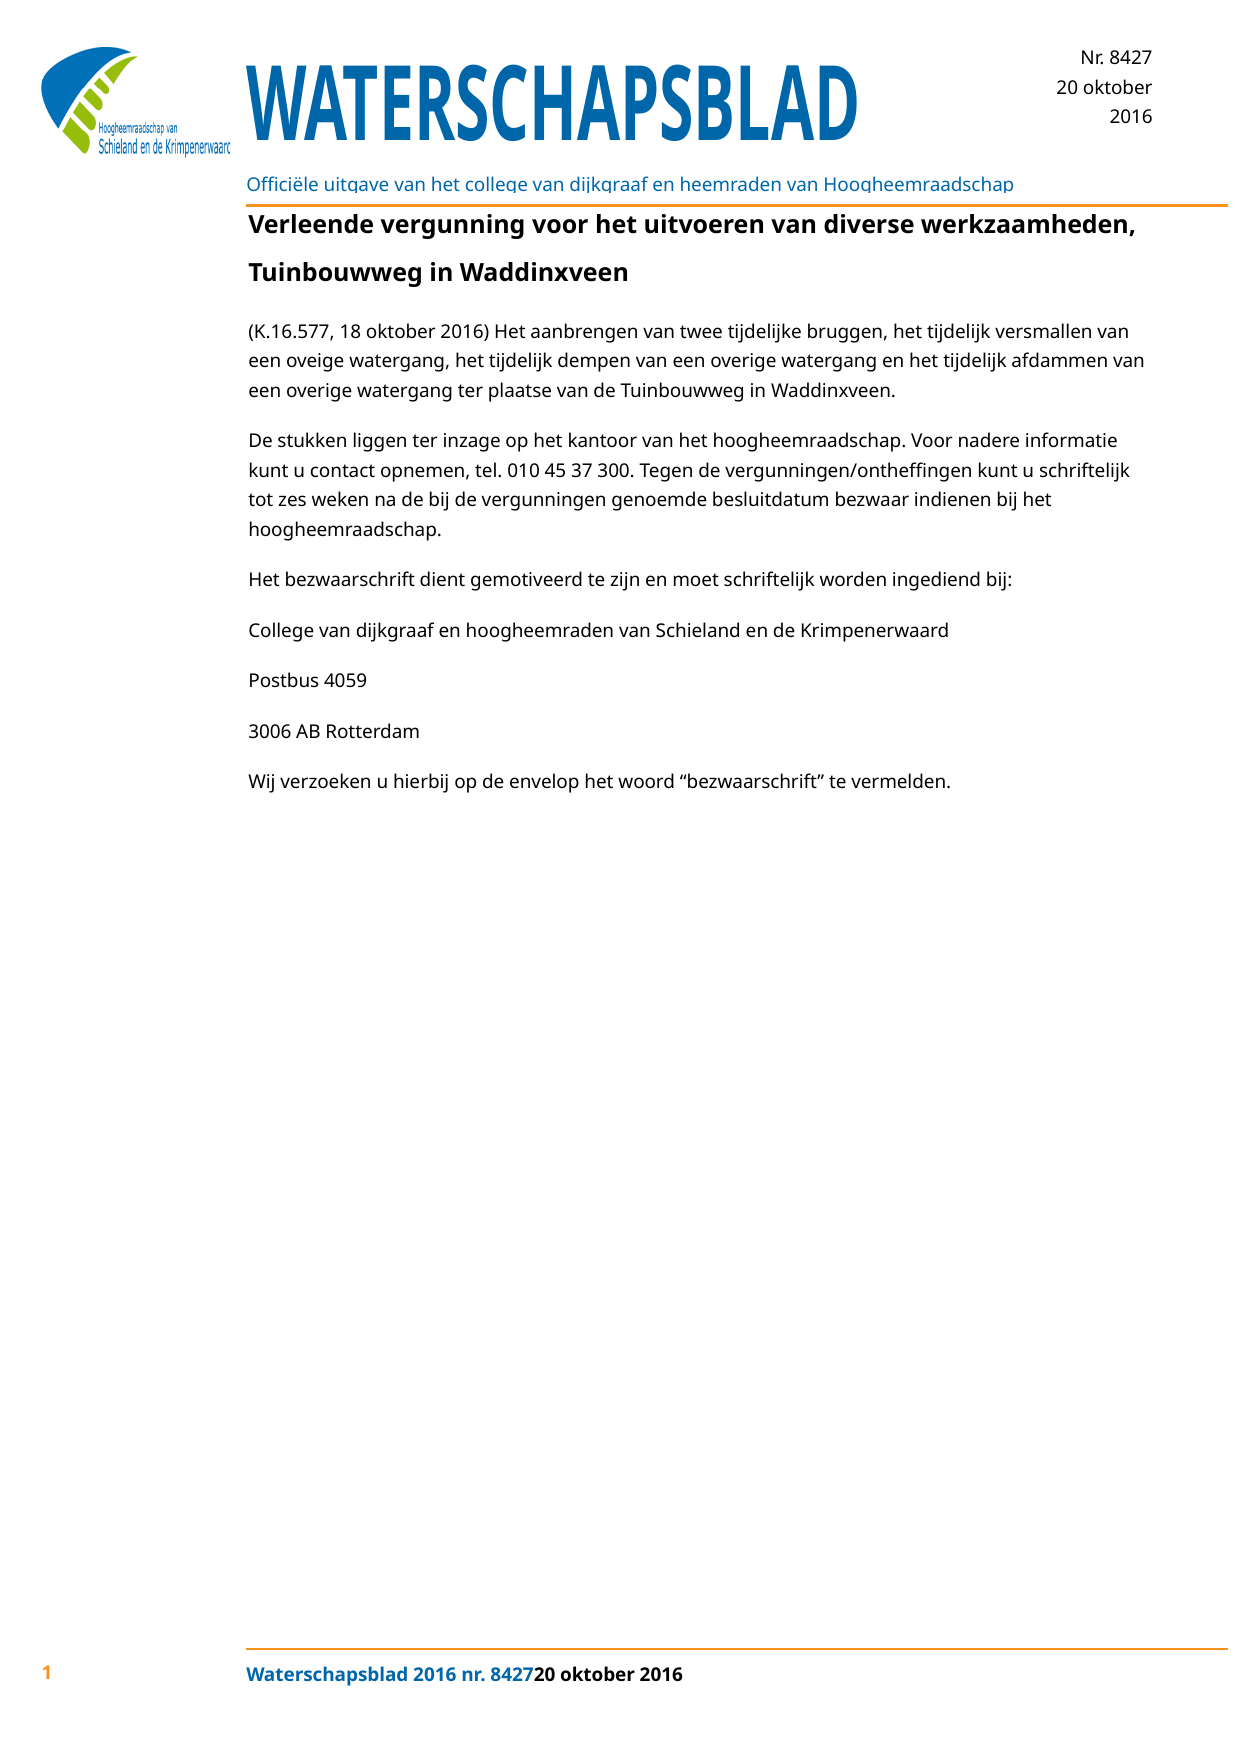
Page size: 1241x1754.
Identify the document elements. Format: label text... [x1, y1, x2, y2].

text Postbus 4059 [248, 667, 1152, 693]
picture [41, 47, 231, 172]
text College van dijkgraaf en hoogheemraden van Schieland en de Krimpenerwaard [248, 617, 1152, 643]
text Verleende vergunning voor het uitvoeren van diverse werkzaamheden, Tuinbouwweg in Waddinxveen [248, 207, 1152, 288]
text De stukken liggen ter inzage op het kantoor van het hoogheemraadschap. Voor nadere informatie kunt u contact opnemen, tel. 010 45 37 300. Tegen de vergunningen/ontheffingen kunt u schriftelijk tot zes weken na de bij de vergunningen genoemde besluitdatum bezwaar indienen bij het hoogheemraadschap. [248, 427, 1152, 542]
text Het bezwaarschrift dient gemotiveerd te zijn en moet schriftelijk worden ingediend bij: [248, 567, 1152, 592]
text (K.16.577, 18 oktober 2016) Het aanbrengen van twee tijdelijke bruggen, het tijdelijk versmallen van een oveige watergang, het tijdelijk dempen van een overige watergang en het tijdelijk afdammen van een overige watergang ter plaatse van de Tuinbouwweg in Waddinxveen. [248, 318, 1152, 403]
text 3006 AB Rotterdam [248, 718, 1152, 744]
text Wij verzoeken u hierbij op de envelop het woord “bezwaarschrift” te vermelden. [248, 768, 1152, 794]
